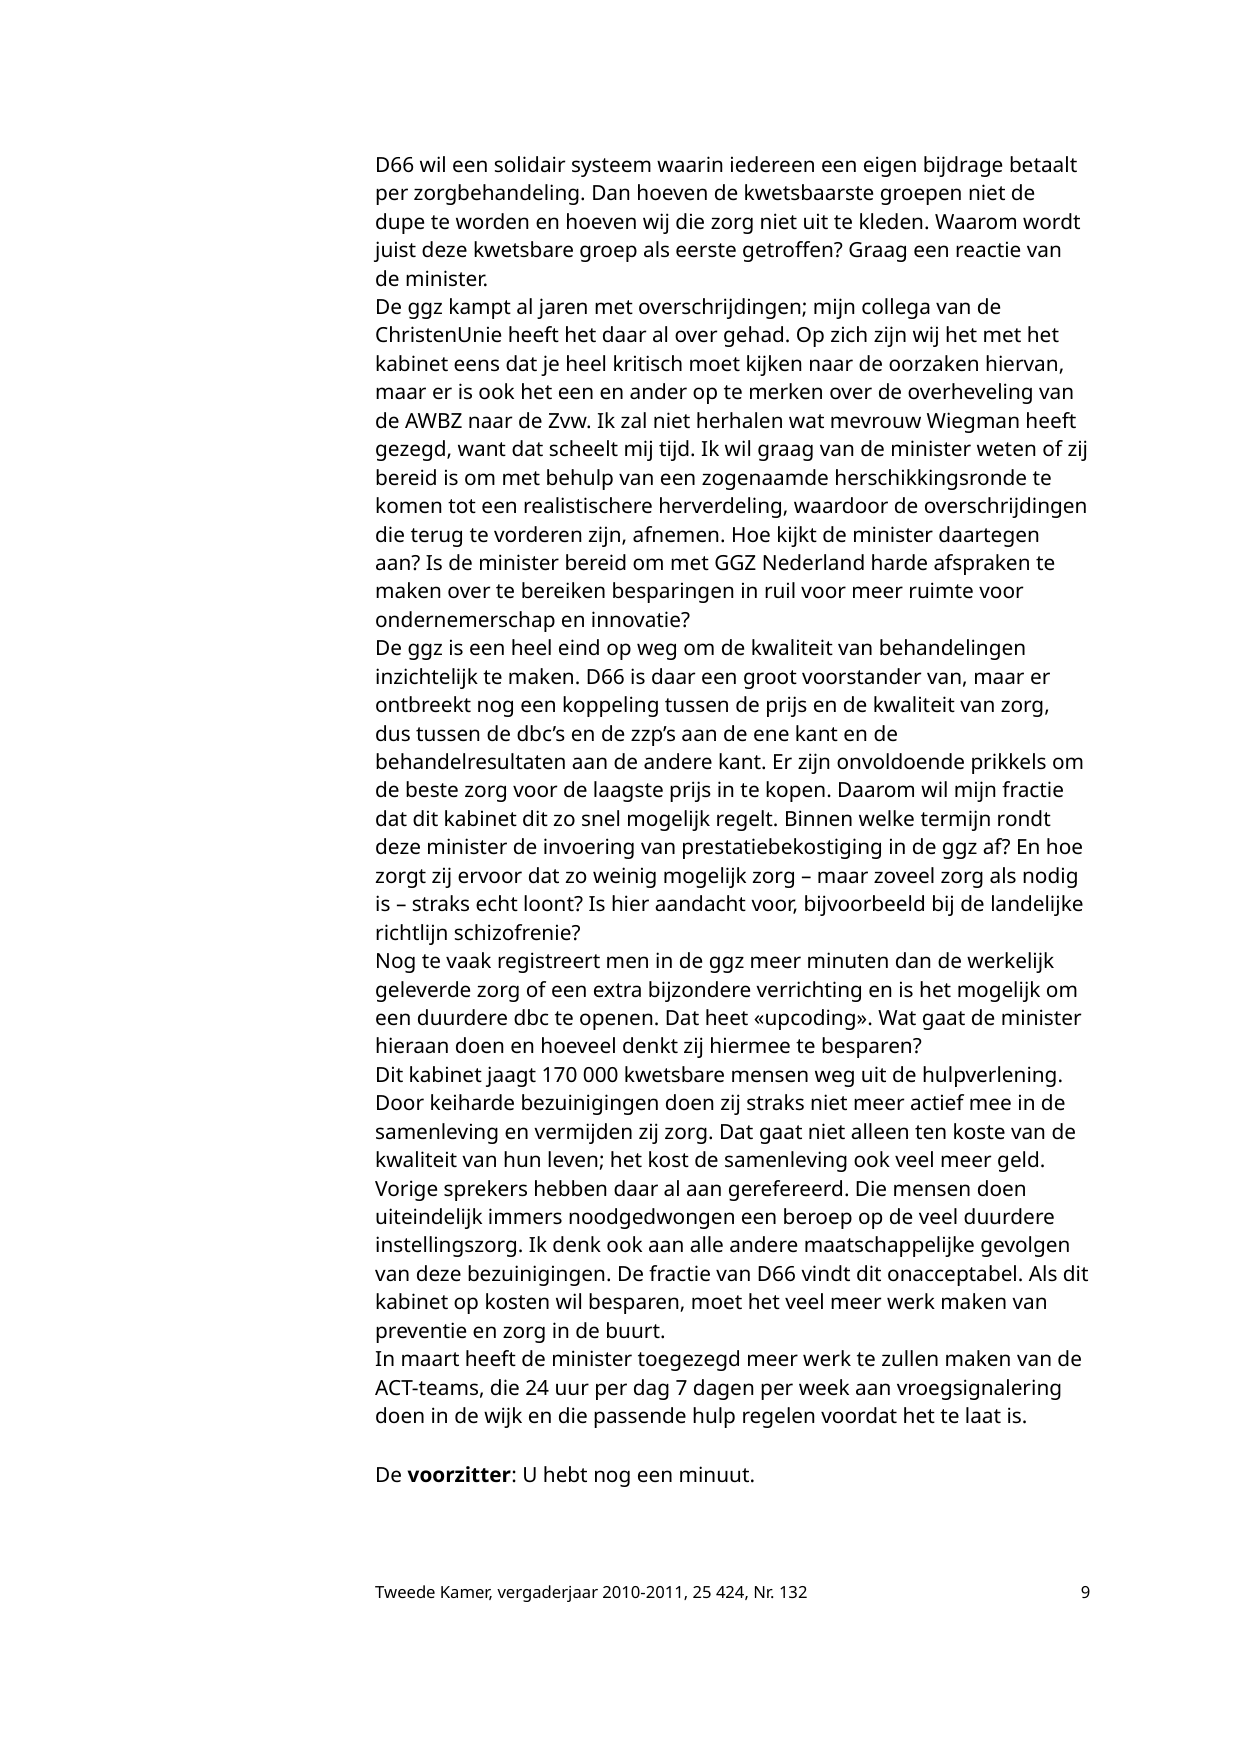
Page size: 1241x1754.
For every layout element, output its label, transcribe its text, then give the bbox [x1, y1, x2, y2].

text Dit kabinet jaagt 170 000 kwetsbare mensen weg uit de hulpverlening. Door keiharde bezuinigingen doen zij straks niet meer actief mee in de samenleving en vermijden zij zorg. Dat gaat niet alleen ten koste van de kwaliteit van hun leven; het kost de samenleving ook veel meer geld. Vorige sprekers hebben daar al aan gerefereerd. Die mensen doen uiteindelijk immers noodgedwongen een beroep op de veel duurdere instellingszorg. Ik denk ook aan alle andere maatschappelijke gevolgen van deze bezuinigingen. De fractie van D66 vindt dit onacceptabel. Als dit kabinet op kosten wil besparen, moet het veel meer werk maken van preventie en zorg in de buurt. [375, 1060, 1090, 1344]
text De ggz kampt al jaren met overschrijdingen; mijn collega van de ChristenUnie heeft het daar al over gehad. Op zich zijn wij het met het kabinet eens dat je heel kritisch moet kijken naar de oorzaken hiervan, maar er is ook het een en ander op te merken over de overheveling van de AWBZ naar de Zvw. Ik zal niet herhalen wat mevrouw Wiegman heeft gezegd, want dat scheelt mij tijd. Ik wil graag van de minister weten of zij bereid is om met behulp van een zogenaamde herschikkingsronde te komen tot een realistischere herverdeling, waardoor de overschrijdingen die terug te vorderen zijn, afnemen. Hoe kijkt de minister daartegen aan? Is de minister bereid om met GGZ Nederland harde afspraken te maken over te bereiken besparingen in ruil voor meer ruimte voor ondernemerschap en innovatie? [375, 292, 1090, 633]
text In maart heeft de minister toegezegd meer werk te zullen maken van de ACT-teams, die 24 uur per dag 7 dagen per week aan vroegsignalering doen in de wijk en die passende hulp regelen voordat het te laat is. [375, 1344, 1090, 1430]
text De ggz is een heel eind op weg om de kwaliteit van behandelingen inzichtelijk te maken. D66 is daar een groot voorstander van, maar er ontbreekt nog een koppeling tussen de prijs en de kwaliteit van zorg, dus tussen de dbc’s en de zzp’s aan de ene kant en de behandelresultaten aan de andere kant. Er zijn onvoldoende prikkels om de beste zorg voor de laagste prijs in te kopen. Daarom wil mijn fractie dat dit kabinet dit zo snel mogelijk regelt. Binnen welke termijn rondt deze minister de invoering van prestatiebekostiging in de ggz af? En hoe zorgt zij ervoor dat zo weinig mogelijk zorg – maar zoveel zorg als nodig is – straks echt loont? Is hier aandacht voor, bijvoorbeeld bij de landelijke richtlijn schizofrenie? [375, 633, 1090, 946]
text D66 wil een solidair systeem waarin iedereen een eigen bijdrage betaalt per zorgbehandeling. Dan hoeven de kwetsbaarste groepen niet de dupe te worden en hoeven wij die zorg niet uit te kleden. Waarom wordt juist deze kwetsbare groep als eerste getroffen? Graag een reactie van de minister. [375, 150, 1090, 292]
text Nog te vaak registreert men in de ggz meer minuten dan de werkelijk geleverde zorg of een extra bijzondere verrichting en is het mogelijk om een duurdere dbc te openen. Dat heet «upcoding». Wat gaat de minister hieraan doen en hoeveel denkt zij hiermee te besparen? [375, 946, 1090, 1060]
text De voorzitter: U hebt nog een minuut. [375, 1460, 1090, 1488]
